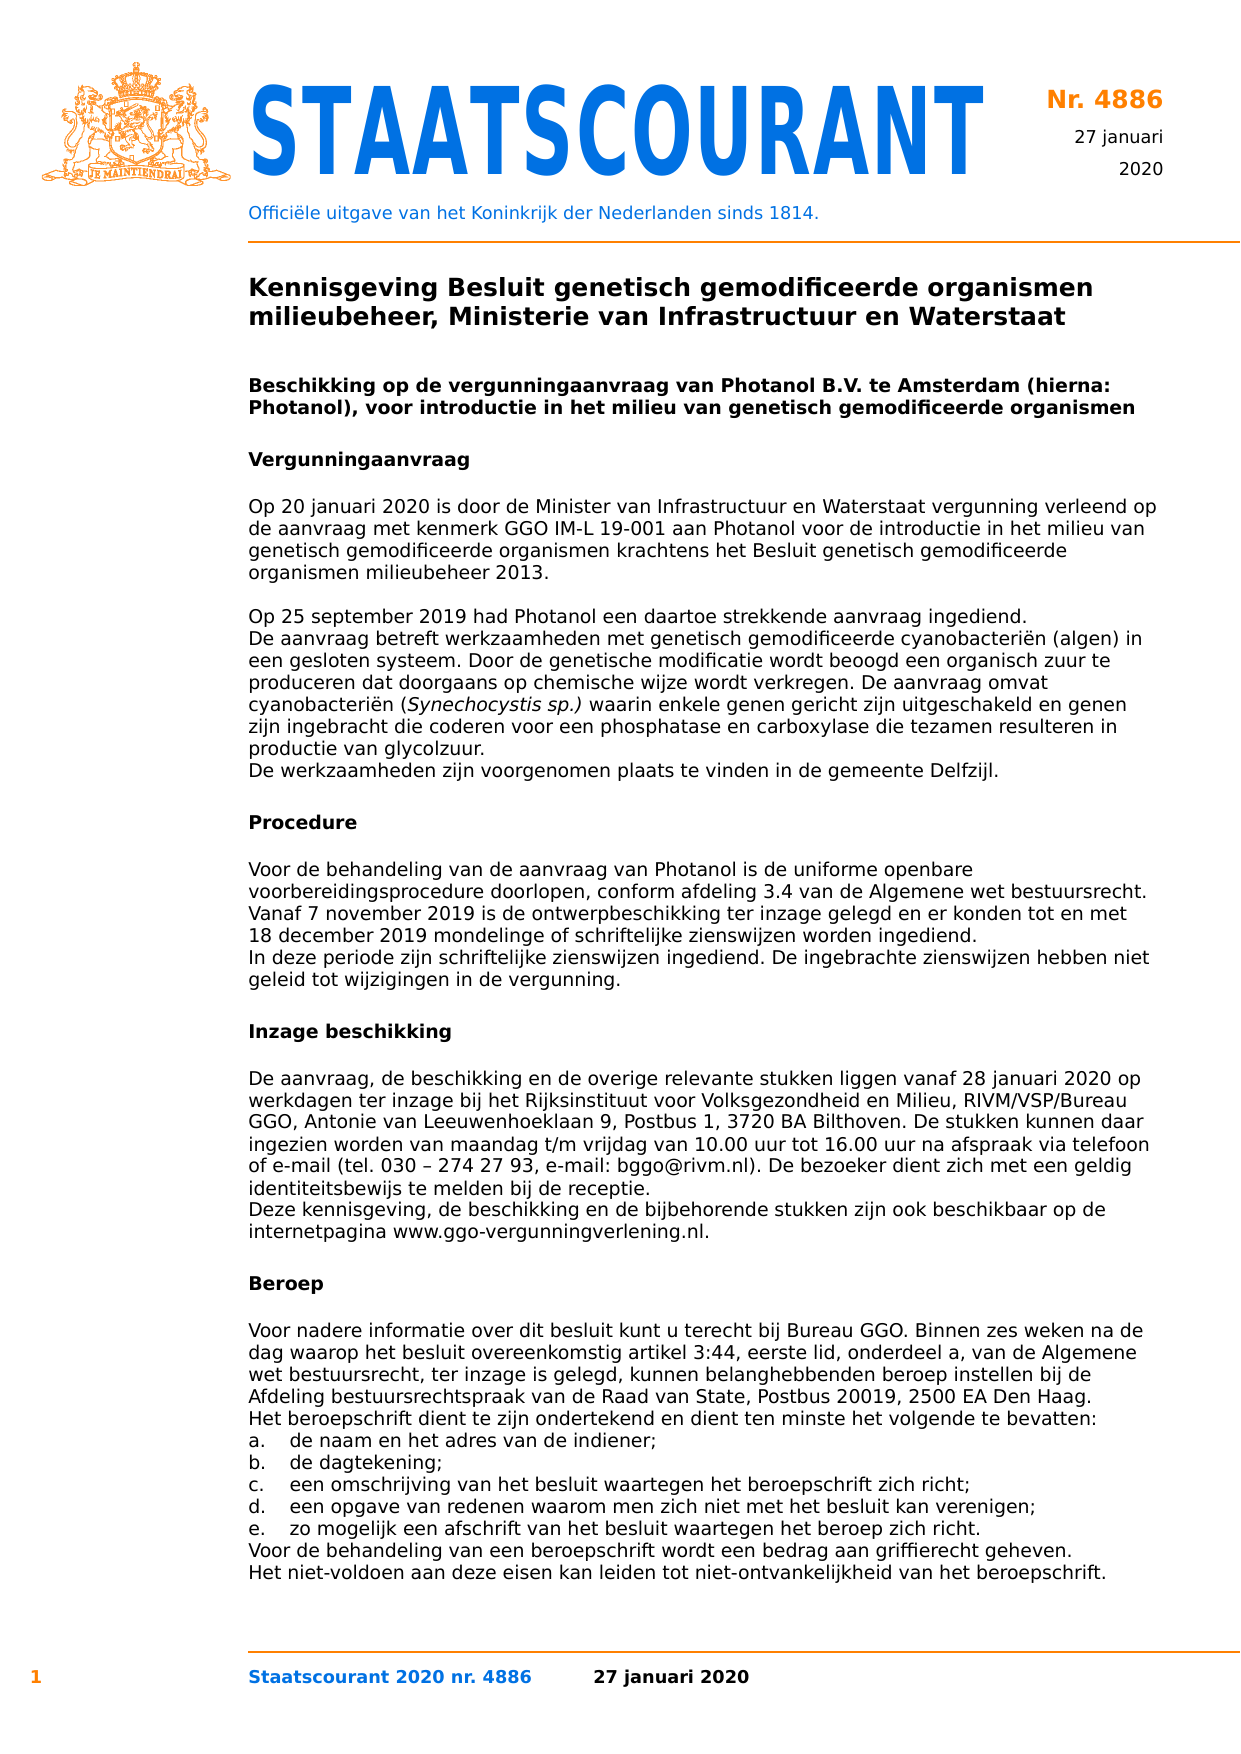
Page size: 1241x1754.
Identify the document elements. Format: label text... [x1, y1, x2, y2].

table_header STAATSCOURANT [248, 62, 998, 203]
text Vanaf 7 november 2019 is de ontwerpbeschikking ter inzage gelegd en er konden tot en met 18 december 2019 mondelinge of schriftelijke zienswijzen worden ingediend. [248, 903, 1163, 947]
subtitle Inzage beschikking [248, 1021, 1163, 1042]
subtitle Vergunningaanvraag [248, 449, 1163, 471]
text d. een opgave van redenen waarom men zich niet met het besluit kan verenigen; [248, 1496, 1163, 1518]
text Op 25 september 2019 had Photanol een daartoe strekkende aanvraag ingediend. [248, 606, 1163, 628]
text De aanvraag betreft werkzaamheden met genetisch gemodificeerde cyanobacteriën (algen) in een gesloten systeem. Door de genetische modificatie wordt beoogd een organisch zuur te produceren dat doorgaans op chemische wijze wordt verkregen. De aanvraag omvat cyanobacteriën (Synechocystis sp.) waarin enkele genen gericht zijn uitgeschakeld en genen zijn ingebracht die coderen voor een phosphatase en carboxylase die tezamen resulteren in productie van glycolzuur. [248, 628, 1163, 760]
subtitle Procedure [248, 812, 1163, 834]
text Op 20 januari 2020 is door de Minister van Infrastructuur en Waterstaat vergunning verleend op de aanvraag met kenmerk GGO IM-L 19-001 aan Photanol voor de introductie in het milieu van genetisch gemodificeerde organismen krachtens het Besluit genetisch gemodificeerde organismen milieubeheer 2013. [248, 496, 1163, 584]
text Deze kennisgeving, de beschikking en de bijbehorende stukken zijn ook beschikbaar op de internetpagina www.ggo-vergunningverlening.nl. [248, 1199, 1163, 1243]
text a. de naam en het adres van de indiener; [248, 1430, 1163, 1452]
text b. de dagtekening; [248, 1452, 1163, 1474]
text In deze periode zijn schriftelijke zienswijzen ingediend. De ingebrachte zienswijzen hebben niet geleid tot wijzigingen in de vergunning. [248, 947, 1163, 991]
text Voor de behandeling van een beroepschrift wordt een bedrag aan griffierecht geheven. [248, 1540, 1163, 1562]
text c. een omschrijving van het besluit waartegen het beroepschrift zich richt; [248, 1474, 1163, 1496]
text Voor de behandeling van de aanvraag van Photanol is de uniforme openbare voorbereidingsprocedure doorlopen, conform afdeling 3.4 van de Algemene wet bestuursrecht. [248, 859, 1163, 903]
text De aanvraag, de beschikking en de overige relevante stukken liggen vanaf 28 januari 2020 op werkdagen ter inzage bij het Rijksinstituut voor Volks­gezondheid en Milieu, RIVM/VSP/Bureau GGO, Antonie van Leeuwen­hoeklaan 9, Postbus 1, 3720 BA Bilthoven. De stukken kunnen daar ingezien worden van maandag t/m vrijdag van 10.00 uur tot 16.00 uur na afspraak via telefoon of e-mail (tel. 030 – 274 27 93, e-mail: bggo@rivm.nl). De bezoeker dient zich met een geldig identiteitsbewijs te melden bij de receptie. [248, 1067, 1163, 1199]
subtitle Beroep [248, 1273, 1163, 1295]
text Voor nadere informatie over dit besluit kunt u terecht bij Bureau GGO. Binnen zes weken na de dag waarop het besluit overeenkomstig artikel 3:44, eerste lid, onderdeel a, van de Algemene wet bestuursrecht, ter inzage is gelegd, kunnen belanghebbenden beroep instellen bij de Afdeling bestuursrechtspraak van de Raad van State, Postbus 20019, 2500 EA Den Haag. [248, 1320, 1163, 1408]
table_cell Officiële uitgave van het Koninkrijk der Nederlanden sinds 1814. [248, 203, 1240, 241]
table_header [25, 62, 248, 241]
subtitle Kennisgeving Besluit genetisch gemodificeerde organismen milieubeheer, Ministerie van Infrastructuur en Waterstaat [248, 273, 1163, 331]
text Beschikking op de vergunningaanvraag van Photanol B.V. te Amsterdam (hierna: Photanol), voor introductie in het milieu van genetisch gemodificeerde organismen [248, 375, 1163, 419]
text Het beroepschrift dient te zijn ondertekend en dient ten minste het volgende te bevatten: [248, 1408, 1163, 1430]
table_header Nr. 4886 [998, 62, 1240, 121]
text De werkzaamheden zijn voorgenomen plaats te vinden in de gemeente Delfzijl. [248, 760, 1163, 782]
text Het niet-voldoen aan deze eisen kan leiden tot niet-ontvankelijkheid van het beroepschrift. [248, 1562, 1163, 1584]
table_cell 27 januari [998, 121, 1240, 153]
table_cell 2020 [998, 153, 1240, 203]
text e. zo mogelijk een afschrift van het besluit waartegen het beroep zich richt. [248, 1518, 1163, 1540]
picture [41, 62, 231, 186]
